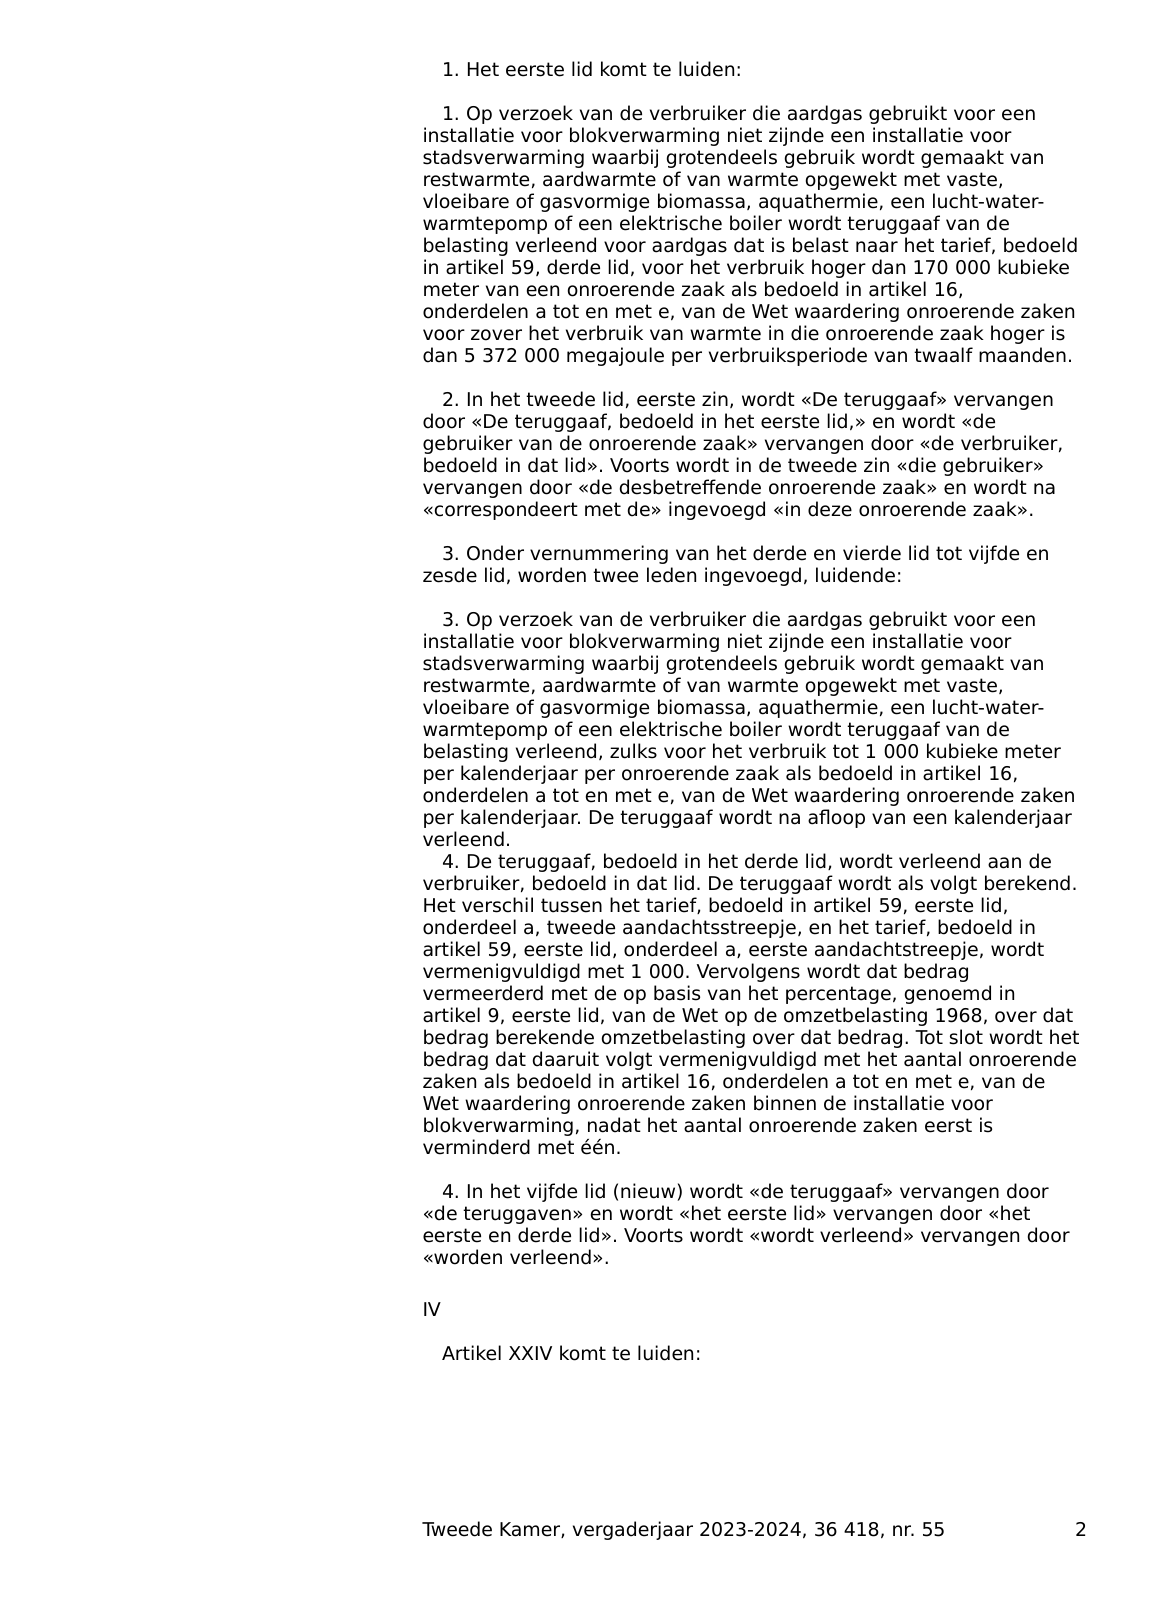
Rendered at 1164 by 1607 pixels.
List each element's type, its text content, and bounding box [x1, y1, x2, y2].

text 1. Het eerste lid komt te luiden: [422, 59, 1087, 81]
text 4. De teruggaaf, bedoeld in het derde lid, wordt verleend aan de verbruiker, bedoeld in dat lid. De teruggaaf wordt als volgt berekend. Het verschil tussen het tarief, bedoeld in artikel 59, eerste lid, onderdeel a, tweede aandachtsstreepje, en het tarief, bedoeld in artikel 59, eerste lid, onderdeel a, eerste aandachtstreepje, wordt vermenigvuldigd met 1 000. Vervolgens wordt dat bedrag vermeerderd met de op basis van het percentage, genoemd in artikel 9, eerste lid, van de Wet op de omzetbelasting 1968, over dat bedrag berekende omzetbelasting over dat bedrag. Tot slot wordt het bedrag dat daaruit volgt vermenigvuldigd met het aantal onroerende zaken als bedoeld in artikel 16, onderdelen a tot en met e, van de Wet waardering onroerende zaken binnen de installatie voor blokverwarming, nadat het aantal onroerende zaken eerst is verminderd met één. [422, 851, 1087, 1159]
subtitle IV [422, 1299, 1087, 1321]
text 3. Op verzoek van de verbruiker die aardgas gebruikt voor een installatie voor blokverwarming niet zijnde een installatie voor stadsverwarming waarbij grotendeels gebruik wordt gemaakt van restwarmte, aardwarmte of van warmte opgewekt met vaste, vloeibare of gasvormige biomassa, aquathermie, een lucht-water-warmtepomp of een elektrische boiler wordt teruggaaf van de belasting verleend, zulks voor het verbruik tot 1 000 kubieke meter per kalenderjaar per onroerende zaak als bedoeld in artikel 16, onderdelen a tot en met e, van de Wet waardering onroerende zaken per kalenderjaar. De teruggaaf wordt na afloop van een kalenderjaar verleend. [422, 609, 1087, 851]
text 4. In het vijfde lid (nieuw) wordt «de teruggaaf» vervangen door «de teruggaven» en wordt «het eerste lid» vervangen door «het eerste en derde lid». Voorts wordt «wordt verleend» vervangen door «worden verleend». [422, 1181, 1087, 1269]
text 2. In het tweede lid, eerste zin, wordt «De teruggaaf» vervangen door «De teruggaaf, bedoeld in het eerste lid,» en wordt «de gebruiker van de onroerende zaak» vervangen door «de verbruiker, bedoeld in dat lid». Voorts wordt in de tweede zin «die gebruiker» vervangen door «de desbetreffende onroerende zaak» en wordt na «correspondeert met de» ingevoegd «in deze onroerende zaak». [422, 389, 1087, 521]
text Artikel XXIV komt te luiden: [422, 1343, 1087, 1365]
text 3. Onder vernummering van het derde en vierde lid tot vijfde en zesde lid, worden twee leden ingevoegd, luidende: [422, 543, 1087, 587]
text 1. Op verzoek van de verbruiker die aardgas gebruikt voor een installatie voor blokverwarming niet zijnde een installatie voor stadsverwarming waarbij grotendeels gebruik wordt gemaakt van restwarmte, aardwarmte of van warmte opgewekt met vaste, vloeibare of gasvormige biomassa, aquathermie, een lucht-water-warmtepomp of een elektrische boiler wordt teruggaaf van de belasting verleend voor aardgas dat is belast naar het tarief, bedoeld in artikel 59, derde lid, voor het verbruik hoger dan 170 000 kubieke meter van een onroerende zaak als bedoeld in artikel 16, onderdelen a tot en met e, van de Wet waardering onroerende zaken voor zover het verbruik van warmte in die onroerende zaak hoger is dan 5 372 000 megajoule per verbruiksperiode van twaalf maanden. [422, 103, 1087, 367]
